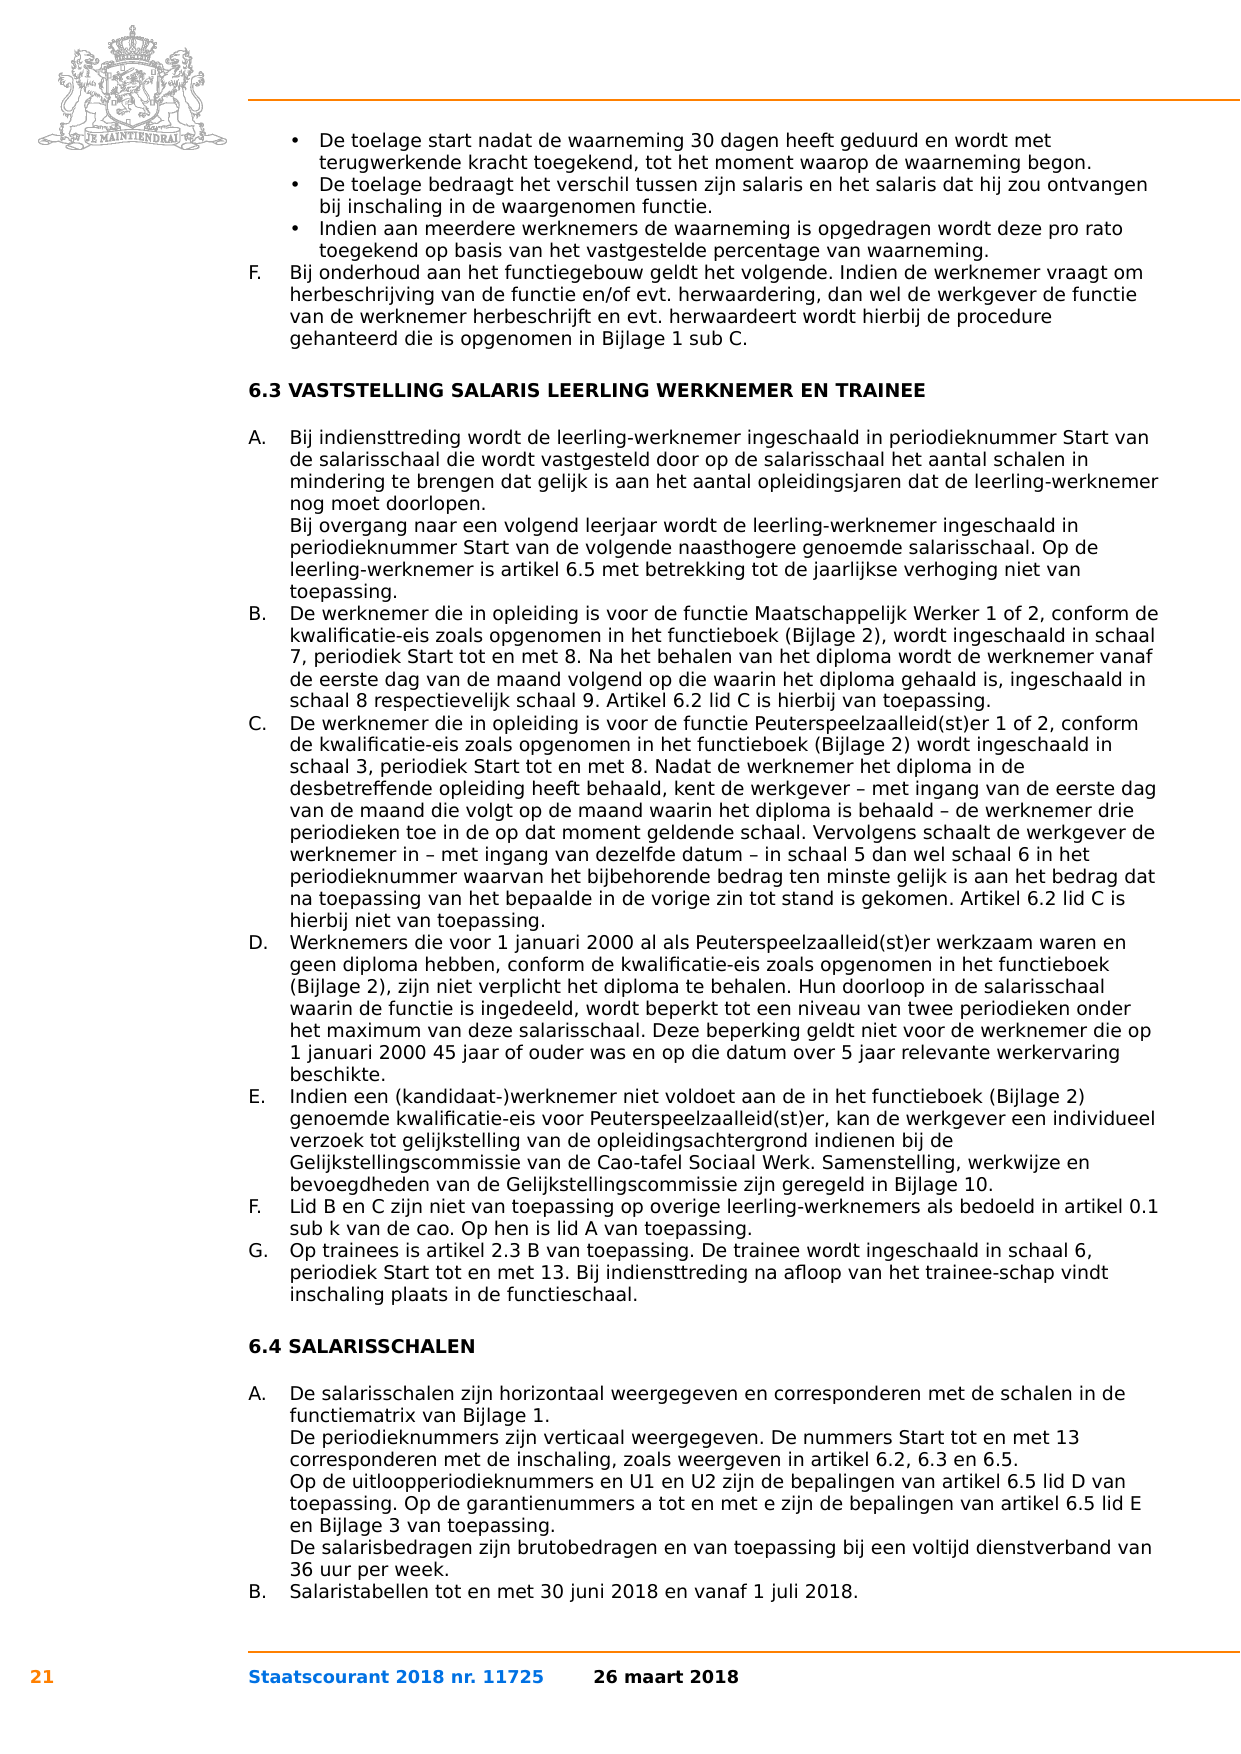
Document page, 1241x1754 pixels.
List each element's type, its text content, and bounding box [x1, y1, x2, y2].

subtitle 6.4 SALARISSCHALEN [248, 1336, 1163, 1358]
text Op de uitloopperiodieknummers en U1 en U2 zijn de bepalingen van artikel 6.5 lid D van toepassing. Op de garantienummers a tot en met e zijn de bepalingen van artikel 6.5 lid E en Bijlage 3 van toepassing. [289, 1471, 1163, 1537]
text • De toelage start nadat de waarneming 30 dagen heeft geduurd en wordt met terugwerkende kracht toegekend, tot het moment waarop de waarneming begon. [289, 130, 1163, 174]
subtitle 6.3 VASTSTELLING SALARIS LEERLING WERKNEMER EN TRAINEE [248, 380, 1163, 402]
text D. Werknemers die voor 1 januari 2000 al als Peuterspeelzaalleid(st)er werkzaam waren en geen diploma hebben, conform de kwalificatie-eis zoals opgenomen in het functieboek (Bijlage 2), zijn niet verplicht het diploma te behalen. Hun doorloop in de salarisschaal waarin de functie is ingedeeld, wordt beperkt tot een niveau van twee periodieken onder het maximum van deze salarisschaal. Deze beperking geldt niet voor de werknemer die op 1 januari 2000 45 jaar of ouder was en op die datum over 5 jaar relevante werkervaring beschikte. [248, 932, 1163, 1086]
text B. De werknemer die in opleiding is voor de functie Maatschappelijk Werker 1 of 2, conform de kwalificatie-eis zoals opgenomen in het functieboek (Bijlage 2), wordt ingeschaald in schaal 7, periodiek Start tot en met 8. Na het behalen van het diploma wordt de werknemer vanaf de eerste dag van de maand volgend op die waarin het diploma gehaald is, ingeschaald in schaal 8 respectievelijk schaal 9. Artikel 6.2 lid C is hierbij van toepassing. [248, 602, 1163, 712]
picture [38, 25, 227, 150]
text • De toelage bedraagt het verschil tussen zijn salaris en het salaris dat hij zou ontvangen bij inschaling in de waargenomen functie. [289, 174, 1163, 218]
text De periodieknummers zijn verticaal weergegeven. De nummers Start tot en met 13 corresponderen met de inschaling, zoals weergeven in artikel 6.2, 6.3 en 6.5. [289, 1427, 1163, 1471]
text E. Indien een (kandidaat-)werknemer niet voldoet aan de in het functieboek (Bijlage 2) genoemde kwalificatie-eis voor Peuterspeelzaalleid(st)er, kan de werkgever een individueel verzoek tot gelijkstelling van de opleidingsachtergrond indienen bij de Gelijkstellingscommissie van de Cao-tafel Sociaal Werk. Samenstelling, werkwijze en bevoegdheden van de Gelijkstellingscommissie zijn geregeld in Bijlage 10. [248, 1086, 1163, 1196]
text G. Op trainees is artikel 2.3 B van toepassing. De trainee wordt ingeschaald in schaal 6, periodiek Start tot en met 13. Bij indiensttreding na afloop van het trainee-schap vindt inschaling plaats in de functieschaal. [248, 1240, 1163, 1306]
text Bij overgang naar een volgend leerjaar wordt de leerling-werknemer ingeschaald in periodieknummer Start van de volgende naasthogere genoemde salarisschaal. Op de leerling-werknemer is artikel 6.5 met betrekking tot de jaarlijkse verhoging niet van toepassing. [289, 514, 1163, 602]
text A. Bij indiensttreding wordt de leerling-werknemer ingeschaald in periodieknummer Start van de salarisschaal die wordt vastgesteld door op de salarisschaal het aantal schalen in mindering te brengen dat gelijk is aan het aantal opleidingsjaren dat de leerling-werknemer nog moet doorlopen. [248, 427, 1163, 514]
text F. Bij onderhoud aan het functiegebouw geldt het volgende. Indien de werknemer vraagt om herbeschrijving van de functie en/of evt. herwaardering, dan wel de werkgever de functie van de werknemer herbeschrijft en evt. herwaardeert wordt hierbij de procedure gehanteerd die is opgenomen in Bijlage 1 sub C. [248, 262, 1163, 350]
text • Indien aan meerdere werknemers de waarneming is opgedragen wordt deze pro rato toegekend op basis van het vastgestelde percentage van waarneming. [289, 218, 1163, 262]
text A. De salarisschalen zijn horizontaal weergegeven en corresponderen met de schalen in de functiematrix van Bijlage 1. [248, 1383, 1163, 1427]
text C. De werknemer die in opleiding is voor de functie Peuterspeelzaalleid(st)er 1 of 2, conform de kwalificatie-eis zoals opgenomen in het functieboek (Bijlage 2) wordt ingeschaald in schaal 3, periodiek Start tot en met 8. Nadat de werknemer het diploma in de desbetreffende opleiding heeft behaald, kent de werkgever – met ingang van de eerste dag van de maand die volgt op de maand waarin het diploma is behaald – de werknemer drie periodieken toe in de op dat moment geldende schaal. Vervolgens schaalt de werkgever de werknemer in – met ingang van dezelfde datum – in schaal 5 dan wel schaal 6 in het periodieknummer waarvan het bijbehorende bedrag ten minste gelijk is aan het bedrag dat na toepassing van het bepaalde in de vorige zin tot stand is gekomen. Artikel 6.2 lid C is hierbij niet van toepassing. [248, 712, 1163, 932]
text De salarisbedragen zijn brutobedragen en van toepassing bij een voltijd dienstverband van 36 uur per week. [289, 1537, 1163, 1581]
text B. Salaristabellen tot en met 30 juni 2018 en vanaf 1 juli 2018. [248, 1581, 1163, 1603]
text F. Lid B en C zijn niet van toepassing op overige leerling-werknemers als bedoeld in artikel 0.1 sub k van de cao. Op hen is lid A van toepassing. [248, 1196, 1163, 1240]
